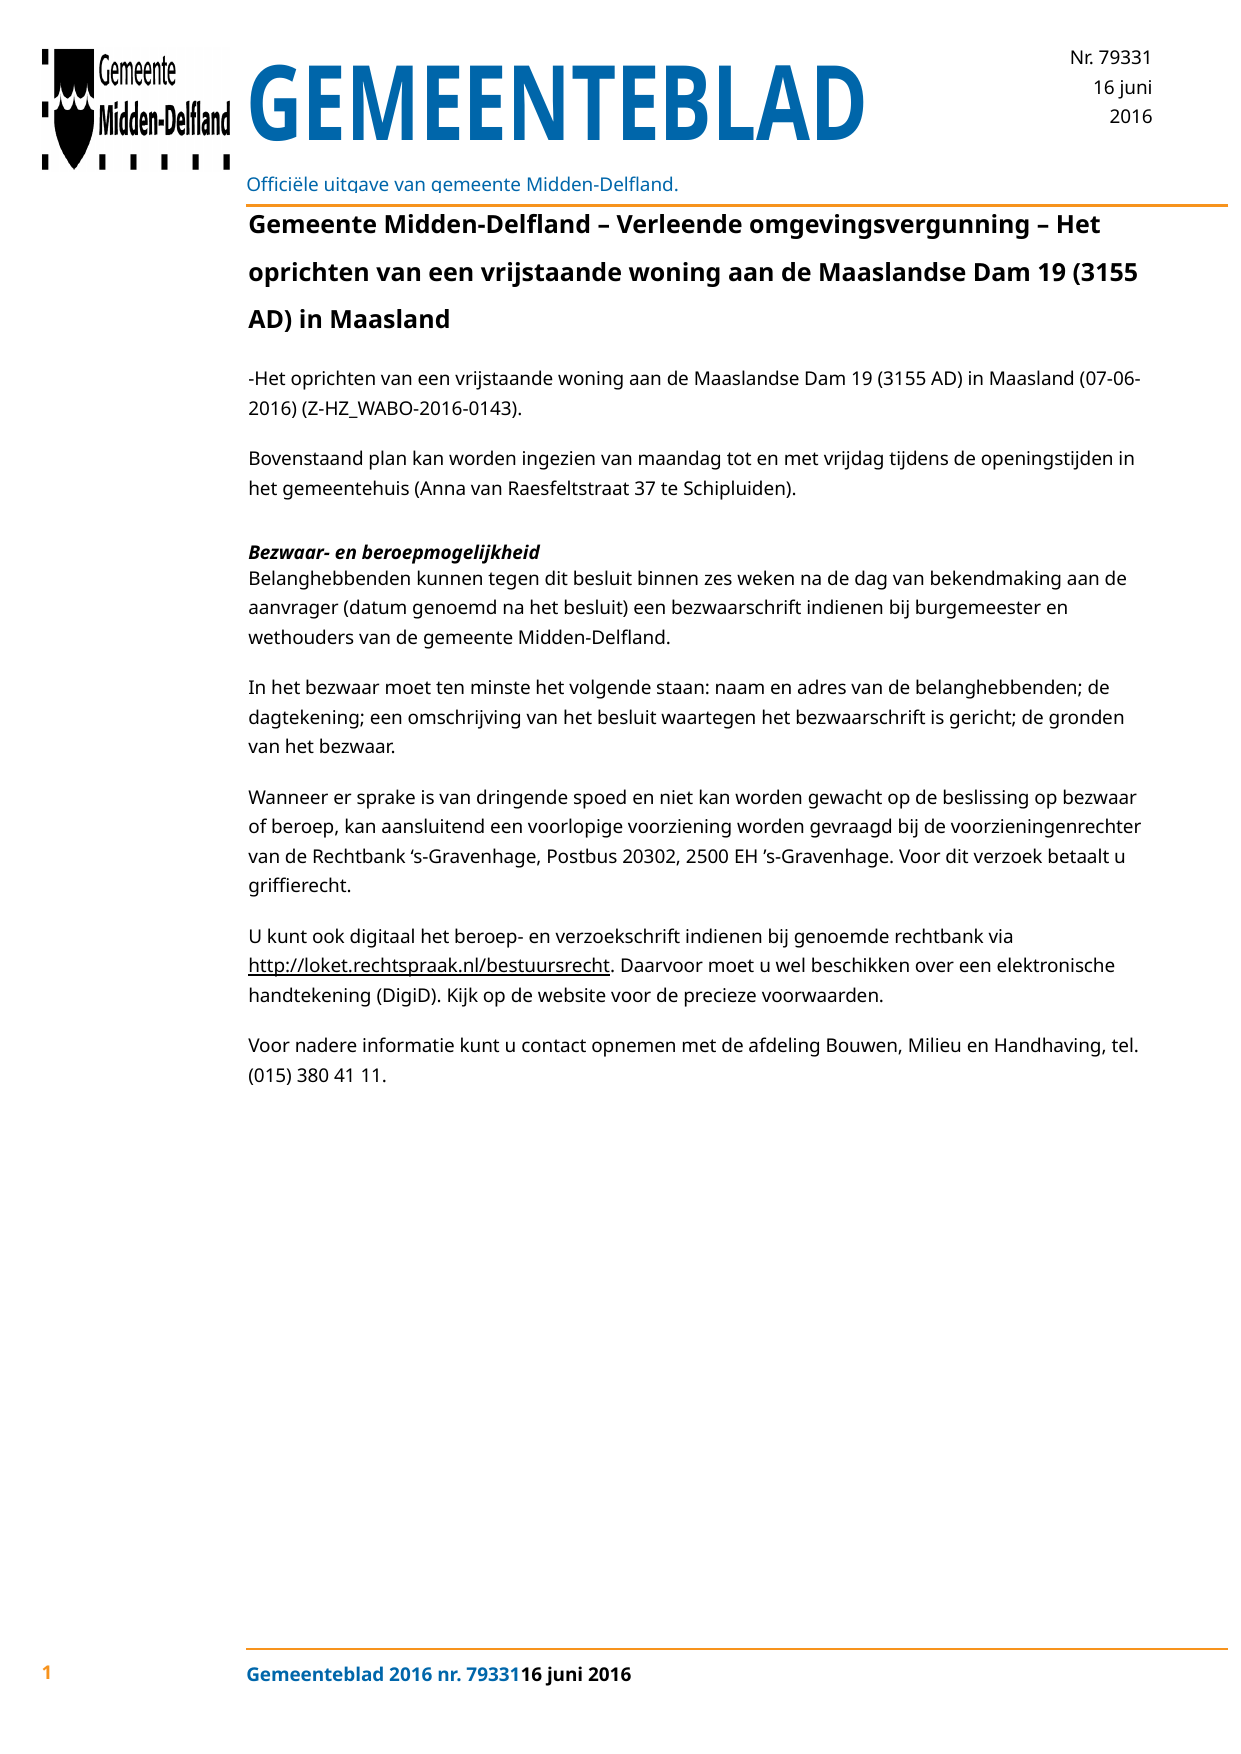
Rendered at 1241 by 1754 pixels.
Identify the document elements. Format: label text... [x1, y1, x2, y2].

text Gemeente Midden-Delfland – Verleende omgevingsvergunning – Het oprichten van een vrijstaande woning aan de Maaslandse Dam 19 (3155 AD) in Maasland [248, 207, 1152, 336]
text Bezwaar- en beroepmogelijkheid [248, 539, 1152, 565]
text U kunt ook digitaal het beroep- en verzoekschrift indienen bij genoemde rechtbank via http://loket.rechtspraak.nl/bestuursrecht. Daarvoor moet u wel beschikken over een elektronische handtekening (DigiD). Kijk op de website voor de precieze voorwaarden. [248, 923, 1152, 1008]
text Wanneer er sprake is van dringende spoed en niet kan worden gewacht op de beslissing op bezwaar of beroep, kan aansluitend een voorlopige voorziening worden gevraagd bij de voorzieningenrechter van de Rechtbank ‘s-Gravenhage, Postbus 20302, 2500 EH ’s-Gravenhage. Voor dit verzoek betaalt u griffierecht. [248, 784, 1152, 898]
text Voor nadere informatie kunt u contact opnemen met de afdeling Bouwen, Milieu en Handhaving, tel. (015) 380 41 11. [248, 1033, 1152, 1088]
text -Het oprichten van een vrijstaande woning aan de Maaslandse Dam 19 (3155 AD) in Maasland (07-06-2016) (Z-HZ_WABO-2016-0143). [248, 366, 1152, 421]
text In het bezwaar moet ten minste het volgende staan: naam en adres van de belanghebbenden; de dagtekening; een omschrijving van het besluit waartegen het bezwaarschrift is gericht; de gronden van het bezwaar. [248, 674, 1152, 759]
text Bovenstaand plan kan worden ingezien van maandag tot en met vrijdag tijdens de openingstijden in het gemeentehuis (Anna van Raesfeltstraat 37 te Schipluiden). [248, 446, 1152, 501]
picture [41, 47, 231, 172]
text Belanghebbenden kunnen tegen dit besluit binnen zes weken na de dag van bekendmaking aan de aanvrager (datum genoemd na het besluit) een bezwaarschrift indienen bij burgemeester en wethouders van de gemeente Midden-Delfland. [248, 565, 1152, 650]
